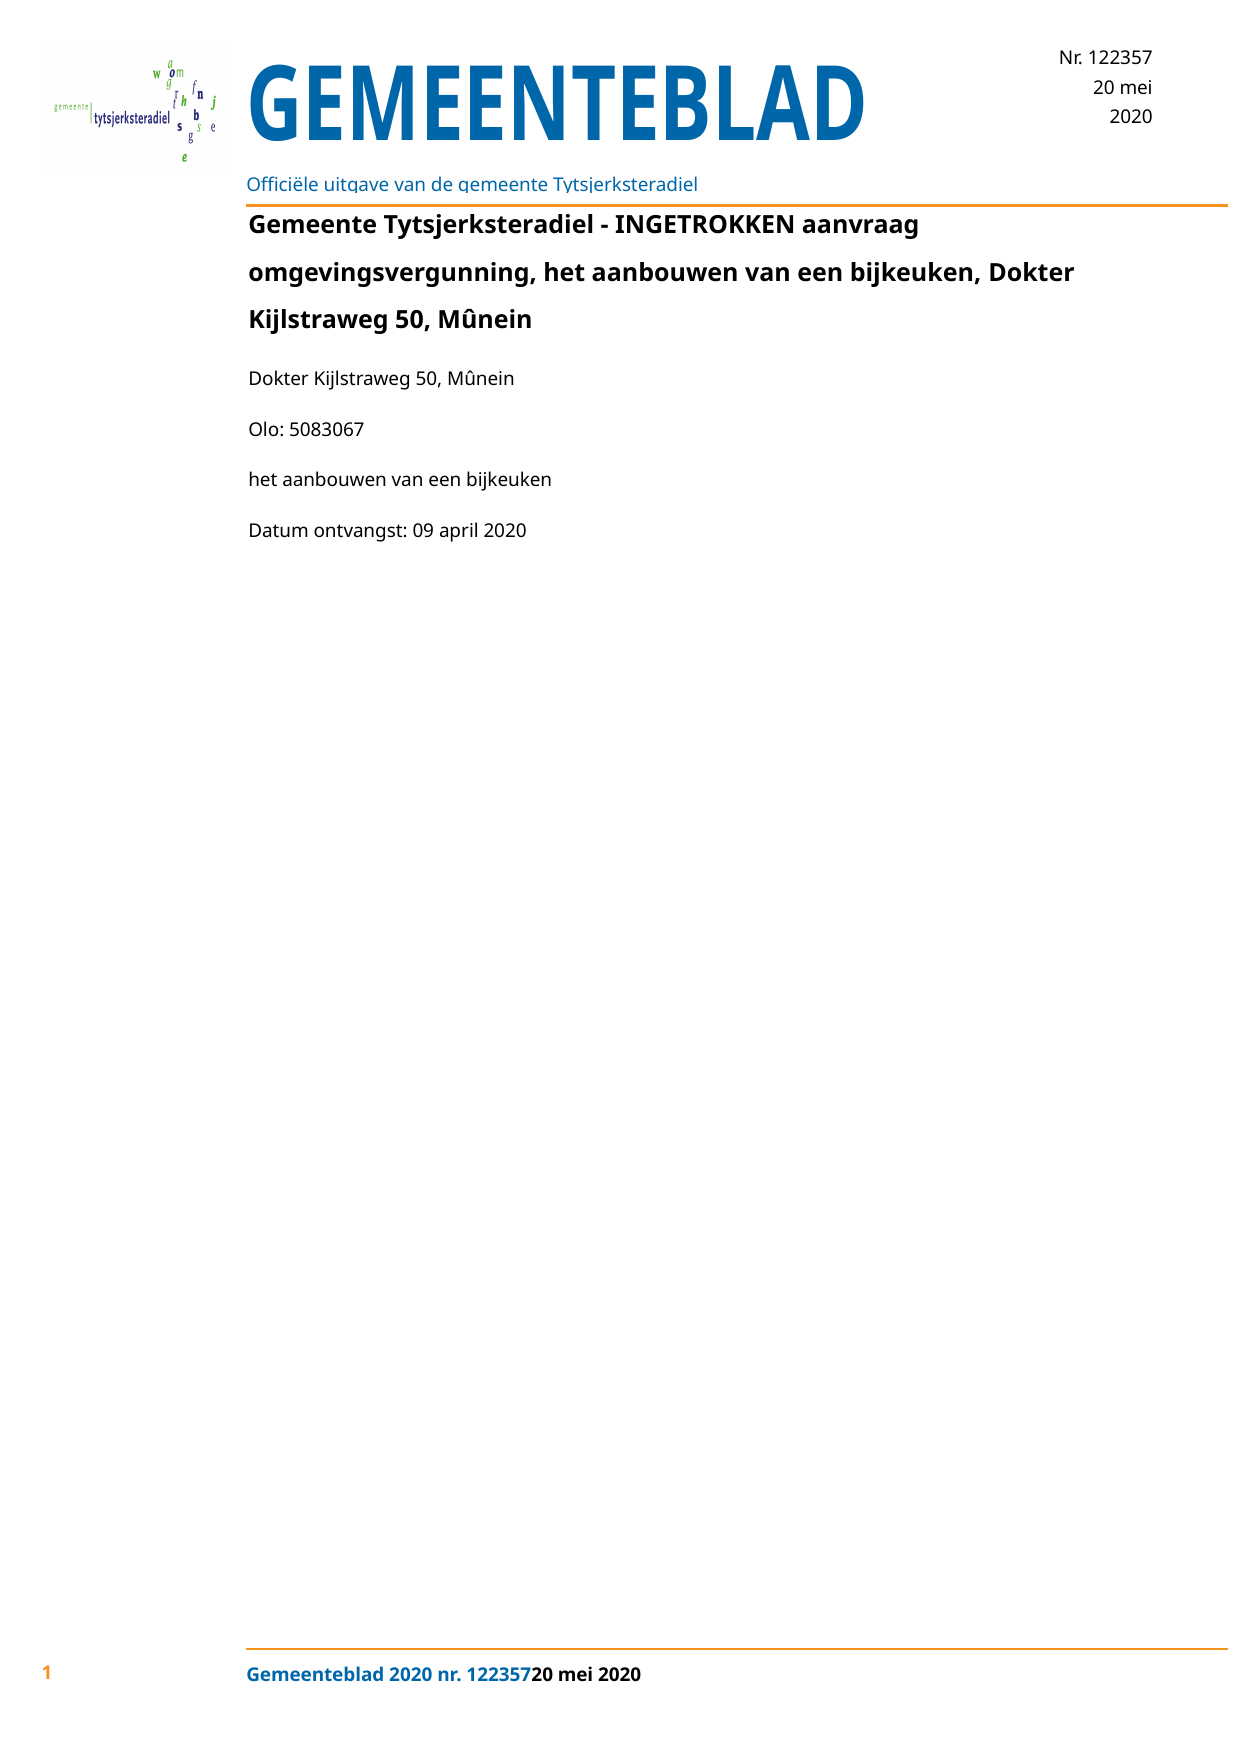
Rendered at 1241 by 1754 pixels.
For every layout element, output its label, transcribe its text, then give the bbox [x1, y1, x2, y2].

picture [41, 47, 231, 172]
text Gemeente Tytsjerksteradiel - INGETROKKEN aanvraag omgevingsvergunning, het aanbouwen van een bijkeuken, Dokter Kijlstraweg 50, Mûnein [248, 207, 1152, 336]
text Datum ontvangst: 09 april 2020 [248, 517, 1152, 542]
text Dokter Kijlstraweg 50, Mûnein [248, 366, 1152, 391]
text het aanbouwen van een bijkeuken [248, 466, 1152, 492]
text Olo: 5083067 [248, 416, 1152, 442]
